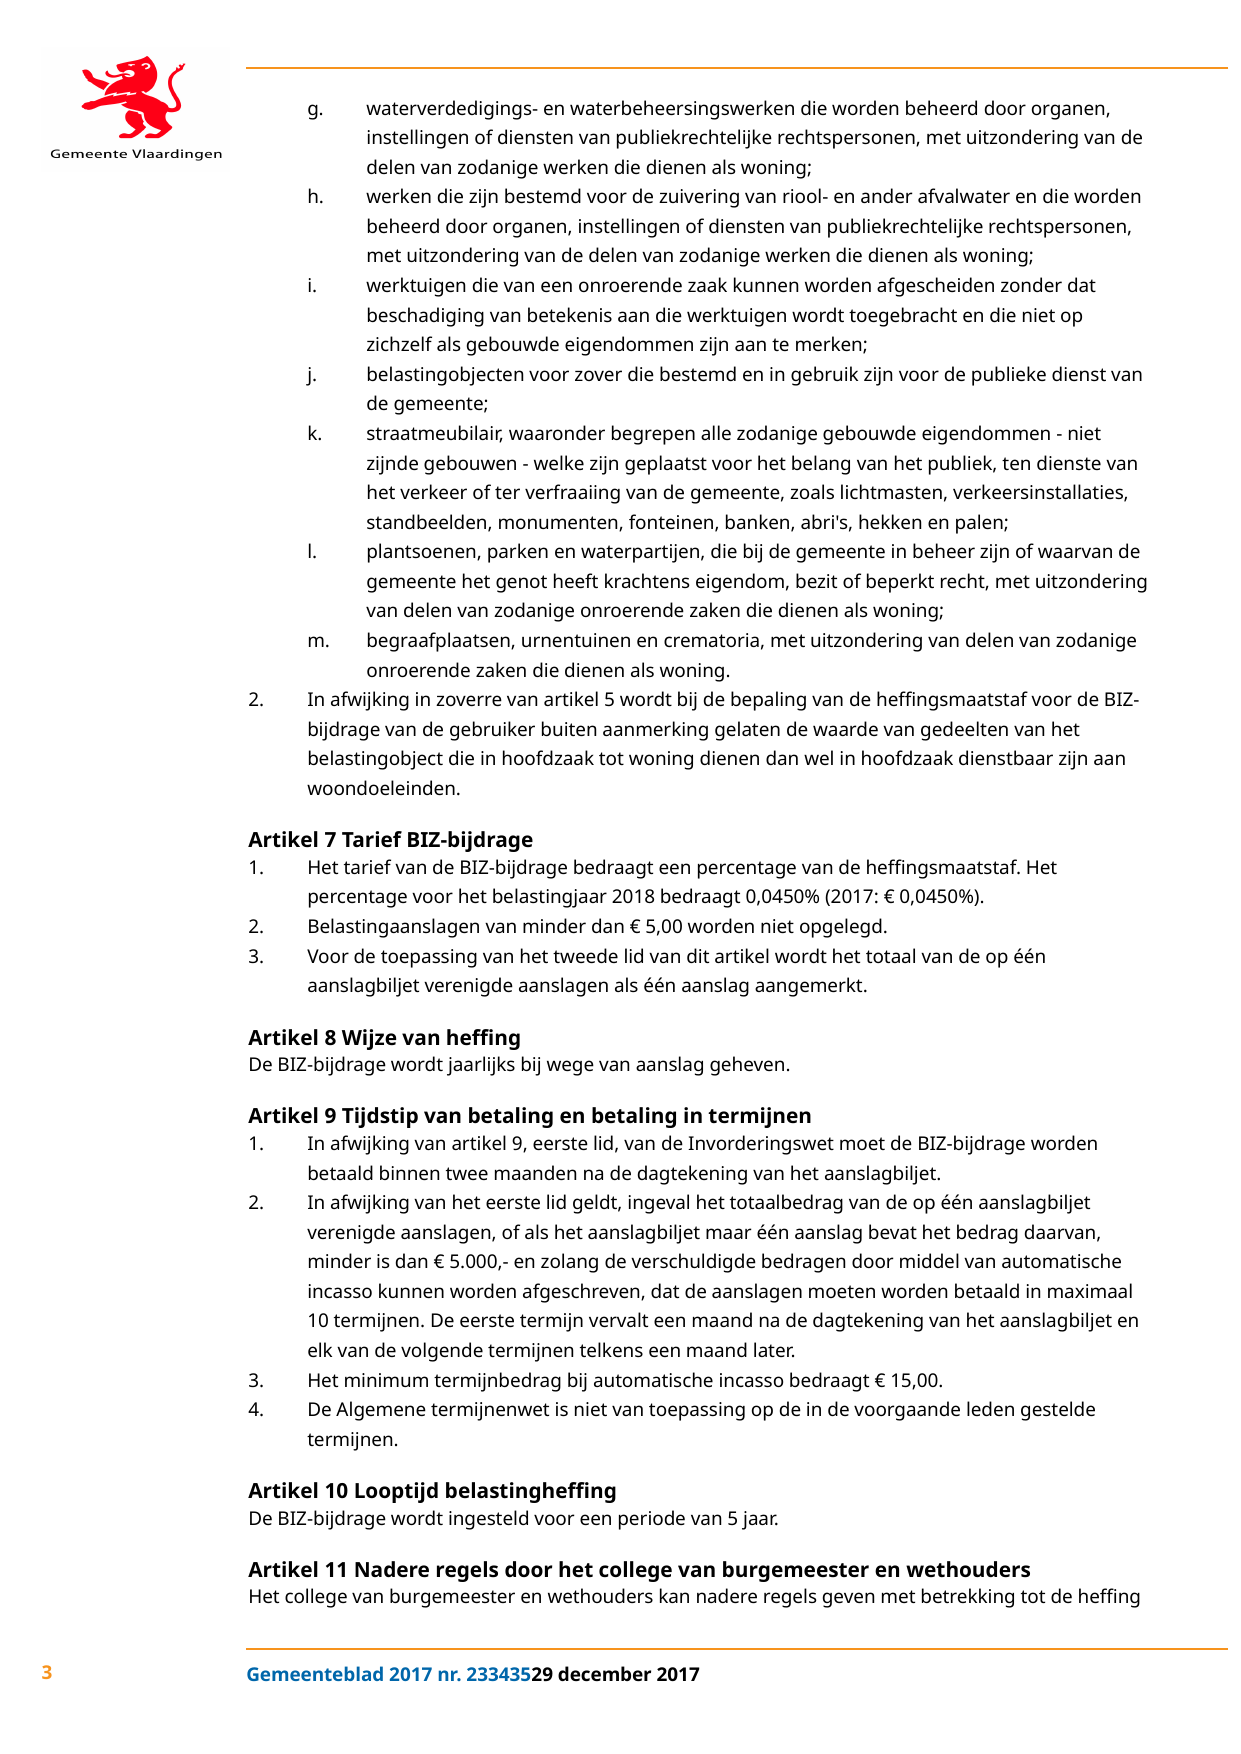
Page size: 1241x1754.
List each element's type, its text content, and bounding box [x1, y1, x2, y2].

text Het college van burgemeester en wethouders kan nadere regels geven met betrekking tot de heffing [248, 1584, 1152, 1609]
text Artikel 8 Wijze van heffing [248, 1023, 1152, 1051]
text Artikel 10 Looptijd belastingheffing [248, 1476, 1152, 1505]
list belastingobjecten voor zover die bestemd en in gebruik zijn voor de publieke dienst van de gemeente; [307, 361, 1152, 416]
list In afwijking in zoverre van artikel 5 wordt bij de bepaling van de heffingsmaatstaf voor de BIZ-bijdrage van de gebruiker buiten aanmerking gelaten de waarde van gedeelten van het belastingobject die in hoofdzaak tot woning dienen dan wel in hoofdzaak dienstbaar zijn aan woondoeleinden. [248, 686, 1152, 801]
list werktuigen die van een onroerende zaak kunnen worden afgescheiden zonder dat beschadiging van betekenis aan die werktuigen wordt toegebracht en die niet op zichzelf als gebouwde eigendommen zijn aan te merken; [307, 272, 1152, 357]
text Artikel 11 Nadere regels door het college van burgemeester en wethouders [248, 1555, 1152, 1584]
list In afwijking van het eerste lid geldt, ingeval het totaalbedrag van de op één aanslagbiljet verenigde aanslagen, of als het aanslagbiljet maar één aanslag bevat het bedrag daarvan, minder is dan € 5.000,- en zolang de verschuldigde bedragen door middel van automatische incasso kunnen worden afgeschreven, dat de aanslagen moeten worden betaald in maximaal 10 termijnen. De eerste termijn vervalt een maand na de dagtekening van het aanslagbiljet en elk van de volgende termijnen telkens een maand later. [248, 1189, 1152, 1363]
list Het minimum termijnbedrag bij automatische incasso bedraagt € 15,00. [248, 1367, 1152, 1392]
list waterverdedigings- en waterbeheersingswerken die worden beheerd door organen, instellingen of diensten van publiekrechtelijke rechtspersonen, met uitzondering van de delen van zodanige werken die dienen als woning; [307, 95, 1152, 180]
text De BIZ-bijdrage wordt jaarlijks bij wege van aanslag geheven. [248, 1051, 1152, 1077]
list straatmeubilair, waaronder begrepen alle zodanige gebouwde eigendommen - niet zijnde gebouwen - welke zijn geplaatst voor het belang van het publiek, ten dienste van het verkeer of ter verfraaiing van de gemeente, zoals lichtmasten, verkeersinstallaties, standbeelden, monumenten, fonteinen, banken, abri's, hekken en palen; [307, 420, 1152, 535]
list Belastingaanslagen van minder dan € 5,00 worden niet opgelegd. [248, 913, 1152, 939]
text Artikel 9 Tijdstip van betaling en betaling in termijnen [248, 1102, 1152, 1130]
text Artikel 7 Tarief BIZ-bijdrage [248, 826, 1152, 854]
list De Algemene termijnenwet is niet van toepassing op de in de voorgaande leden gestelde termijnen. [248, 1396, 1152, 1452]
list begraafplaatsen, urnentuinen en crematoria, met uitzondering van delen van zodanige onroerende zaken die dienen als woning. [307, 627, 1152, 683]
list In afwijking van artikel 9, eerste lid, van de Invorderingswet moet de BIZ-bijdrage worden betaald binnen twee maanden na de dagtekening van het aanslagbiljet. [248, 1130, 1152, 1185]
text De BIZ-bijdrage wordt ingesteld voor een periode van 5 jaar. [248, 1505, 1152, 1531]
list werken die zijn bestemd voor de zuivering van riool- en ander afvalwater en die worden beheerd door organen, instellingen of diensten van publiekrechtelijke rechtspersonen, met uitzondering van de delen van zodanige werken die dienen als woning; [307, 183, 1152, 268]
picture [41, 47, 231, 172]
list Het tarief van de BIZ-bijdrage bedraagt een percentage van de heffingsmaatstaf. Het percentage voor het belastingjaar 2018 bedraagt 0,0450% (2017: € 0,0450%). [248, 854, 1152, 909]
list plantsoenen, parken en waterpartijen, die bij de gemeente in beheer zijn of waarvan de gemeente het genot heeft krachtens eigendom, bezit of beperkt recht, met uitzondering van delen van zodanige onroerende zaken die dienen als woning; [307, 538, 1152, 623]
list Voor de toepassing van het tweede lid van dit artikel wordt het totaal van de op één aanslagbiljet verenigde aanslagen als één aanslag aangemerkt. [248, 943, 1152, 998]
